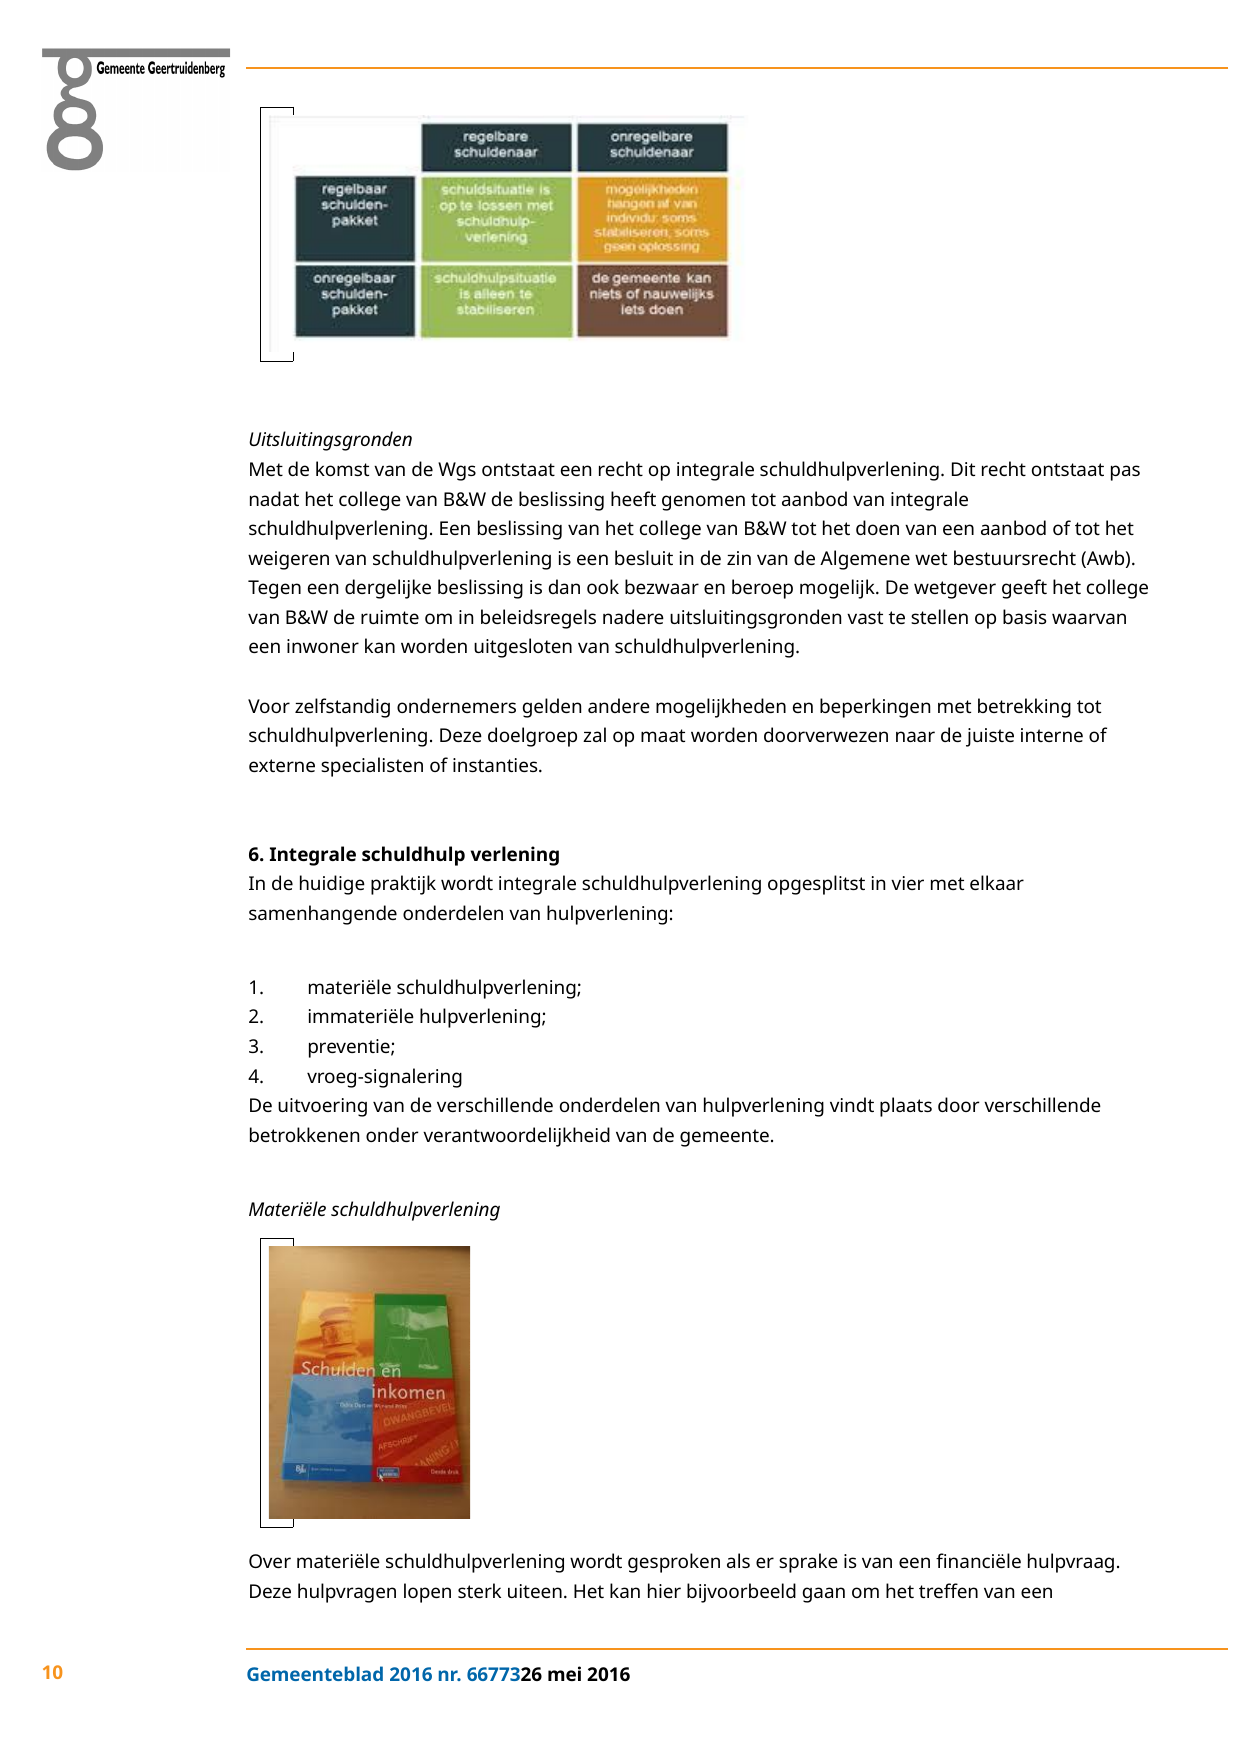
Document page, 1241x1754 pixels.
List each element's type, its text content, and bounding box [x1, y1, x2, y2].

text Over materiële schuldhulpverlening wordt gesproken als er sprake is van een financiële hulpvraag. Deze hulpvragen lopen sterk uiteen. Het kan hier bijvoorbeeld gaan om het treffen van een [248, 1548, 1152, 1604]
picture [268, 115, 749, 352]
text Uitsluitingsgronden [248, 427, 1152, 452]
text 6. Integrale schuldhulp verlening [248, 841, 1152, 867]
text Met de komst van de Wgs ontstaat een recht op integrale schuldhulpverlening. Dit recht ontstaat pas nadat het college van B&W de beslissing heeft genomen tot aanbod van integrale schuldhulpverlening. Een beslissing van het college van B&W tot het doen van een aanbod of tot het weigeren van schuldhulpverlening is een besluit in de zin van de Algemene wet bestuursrecht (Awb). Tegen een dergelijke beslissing is dan ook bezwaar en beroep mogelijk. De wetgever geeft het college van B&W de ruimte om in beleidsregels nadere uitsluitingsgronden vast te stellen op basis waarvan een inwoner kan worden uitgesloten van schuldhulpverlening. [248, 456, 1152, 659]
text In de huidige praktijk wordt integrale schuldhulpverlening opgesplitst in vier met elkaar samenhangende onderdelen van hulpverlening: [248, 870, 1152, 926]
list preventie; [248, 1033, 1152, 1059]
list materiële schuldhulpverlening; [248, 974, 1152, 1000]
picture [268, 1246, 471, 1519]
list immateriële hulpverlening; [248, 1004, 1152, 1029]
text Materiële schuldhulpverlening [248, 1196, 1152, 1222]
list vroeg-signalering [248, 1063, 1152, 1088]
text Voor zelfstandig ondernemers gelden andere mogelijkheden en beperkingen met betrekking tot schuldhulpverlening. Deze doelgroep zal op maat worden doorverwezen naar de juiste interne of externe specialisten of instanties. [248, 693, 1152, 778]
picture [41, 47, 231, 172]
text De uitvoering van de verschillende onderdelen van hulpverlening vindt plaats door verschillende betrokkenen onder verantwoordelijkheid van de gemeente. [248, 1092, 1152, 1148]
